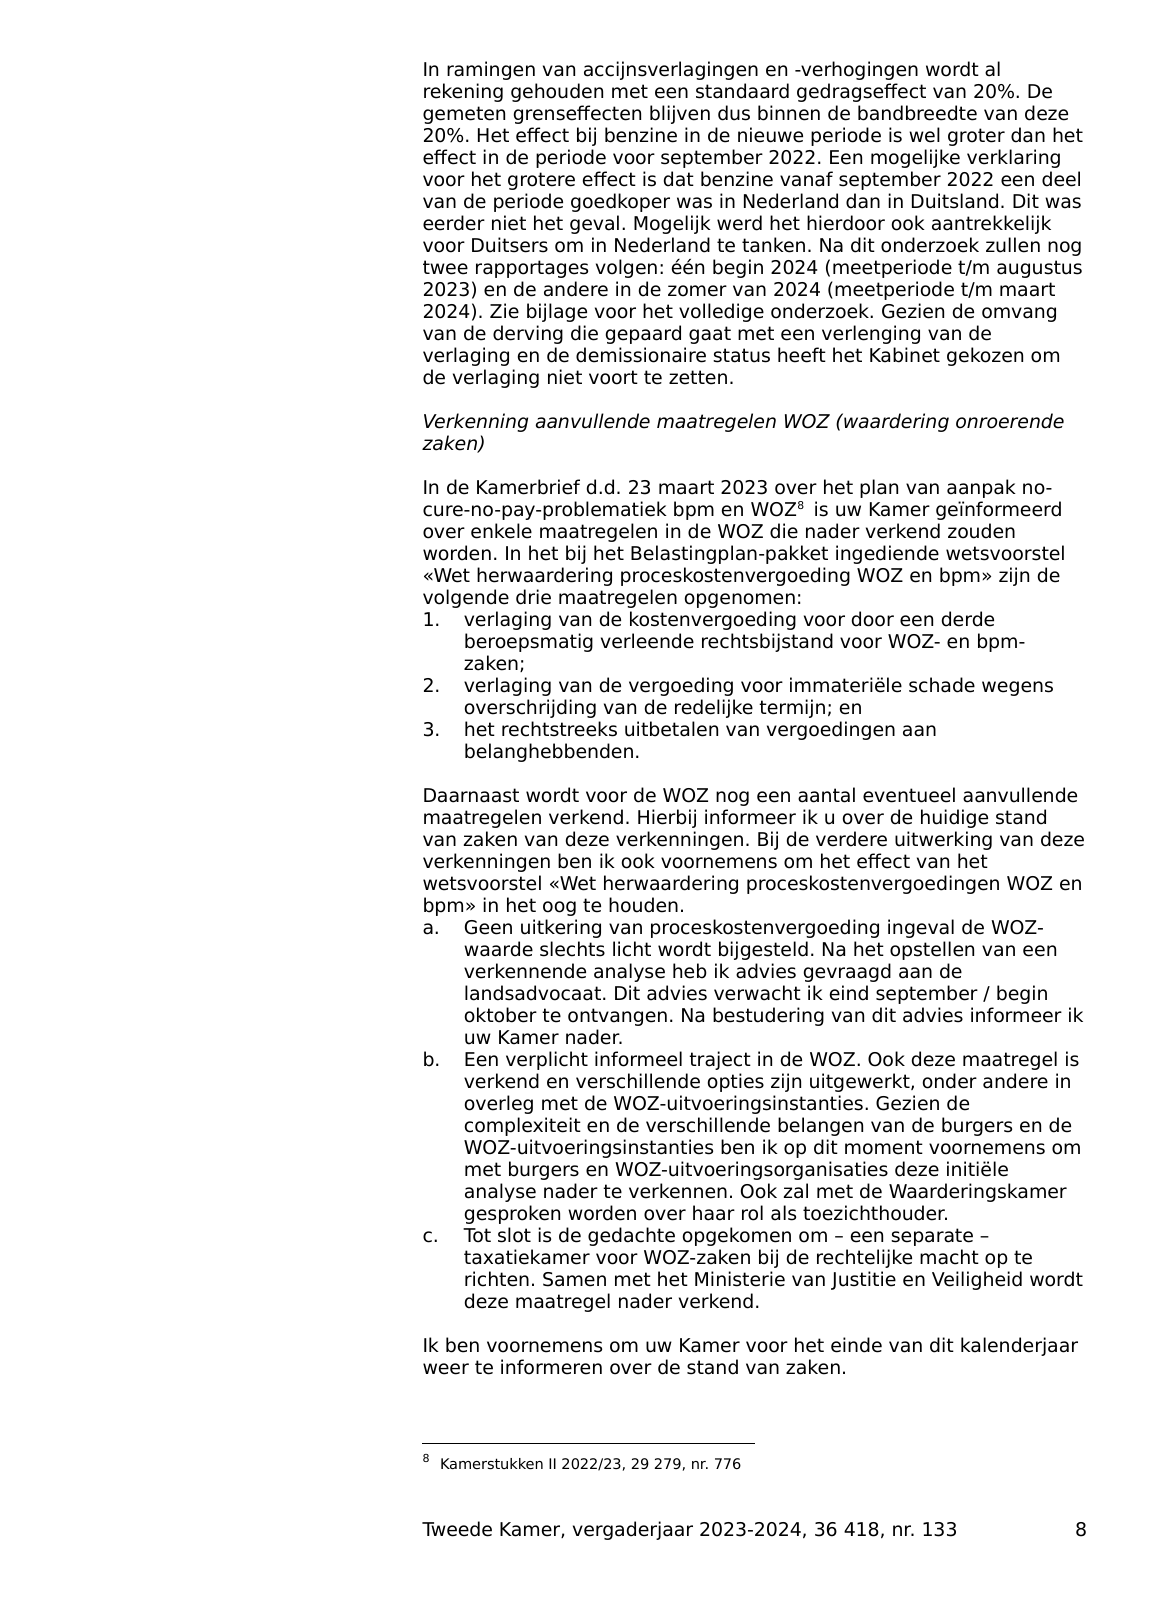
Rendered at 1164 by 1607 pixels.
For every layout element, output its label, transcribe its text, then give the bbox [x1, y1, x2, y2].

text Ik ben voornemens om uw Kamer voor het einde van dit kalenderjaar weer te informeren over de stand van zaken. [422, 1335, 1087, 1379]
text b. Een verplicht informeel traject in de WOZ. Ook deze maatregel is verkend en verschillende opties zijn uitgewerkt, onder andere in overleg met de WOZ-uitvoeringsinstanties. Gezien de complexiteit en de verschillende belangen van de burgers en de WOZ-uitvoeringsinstanties ben ik op dit moment voornemens om met burgers en WOZ-uitvoeringsorganisaties deze initiële analyse nader te verkennen. Ook zal met de Waarderingskamer gesproken worden over haar rol als toezichthouder. [422, 1049, 1087, 1224]
text 2. verlaging van de vergoeding voor immateriële schade wegens overschrijding van de redelijke termijn; en [422, 675, 1087, 719]
text In ramingen van accijnsverlagingen en -verhogingen wordt al rekening gehouden met een standaard gedragseffect van 20%. De gemeten grenseffecten blijven dus binnen de bandbreedte van deze 20%. Het effect bij benzine in de nieuwe periode is wel groter dan het effect in de periode voor september 2022. Een mogelijke verklaring voor het grotere effect is dat benzine vanaf september 2022 een deel van de periode goedkoper was in Nederland dan in Duitsland. Dit was eerder niet het geval. Mogelijk werd het hierdoor ook aantrekkelijk voor Duitsers om in Nederland te tanken. Na dit onderzoek zullen nog twee rapportages volgen: één begin 2024 (meetperiode t/m augustus 2023) en de andere in de zomer van 2024 (meetperiode t/m maart 2024). Zie bijlage voor het volledige onderzoek. Gezien de omvang van de derving die gepaard gaat met een verlenging van de verlaging en de demissionaire status heeft het Kabinet gekozen om de verlaging niet voort te zetten. [422, 59, 1087, 389]
text 3. het rechtstreeks uitbetalen van vergoedingen aan belanghebbenden. [422, 719, 1087, 763]
text Kamerstukken II 2022/23, 29 279, nr. 776 [422, 1452, 1087, 1474]
text Daarnaast wordt voor de WOZ nog een aantal eventueel aanvullende maatregelen verkend. Hierbij informeer ik u over de huidige stand van zaken van deze verkenningen. Bij de verdere uitwerking van deze verkenningen ben ik ook voornemens om het effect van het wetsvoorstel «Wet herwaardering proceskostenvergoedingen WOZ en bpm» in het oog te houden. [422, 785, 1087, 917]
subtitle Verkenning aanvullende maatregelen WOZ (waardering onroerende zaken) [422, 411, 1087, 455]
text c. Tot slot is de gedachte opgekomen om – een separate – taxatiekamer voor WOZ-zaken bij de rechtelijke macht op te richten. Samen met het Ministerie van Justitie en Veiligheid wordt deze maatregel nader verkend. [422, 1224, 1087, 1312]
text In de Kamerbrief d.d. 23 maart 2023 over het plan van aanpak no-cure-no-pay-problematiek bpm en WOZ is uw Kamer geïnformeerd over enkele maatregelen in de WOZ die nader verkend zouden worden. In het bij het Belastingplan-pakket ingediende wetsvoorstel «Wet herwaardering proceskostenvergoeding WOZ en bpm» zijn de volgende drie maatregelen opgenomen: [422, 477, 1087, 609]
text a. Geen uitkering van proceskostenvergoeding ingeval de WOZ-waarde slechts licht wordt bijgesteld. Na het opstellen van een verkennende analyse heb ik advies gevraagd aan de landsadvocaat. Dit advies verwacht ik eind september / begin oktober te ontvangen. Na bestudering van dit advies informeer ik uw Kamer nader. [422, 917, 1087, 1049]
text 1. verlaging van de kostenvergoeding voor door een derde beroepsmatig verleende rechtsbijstand voor WOZ- en bpm-zaken; [422, 609, 1087, 675]
